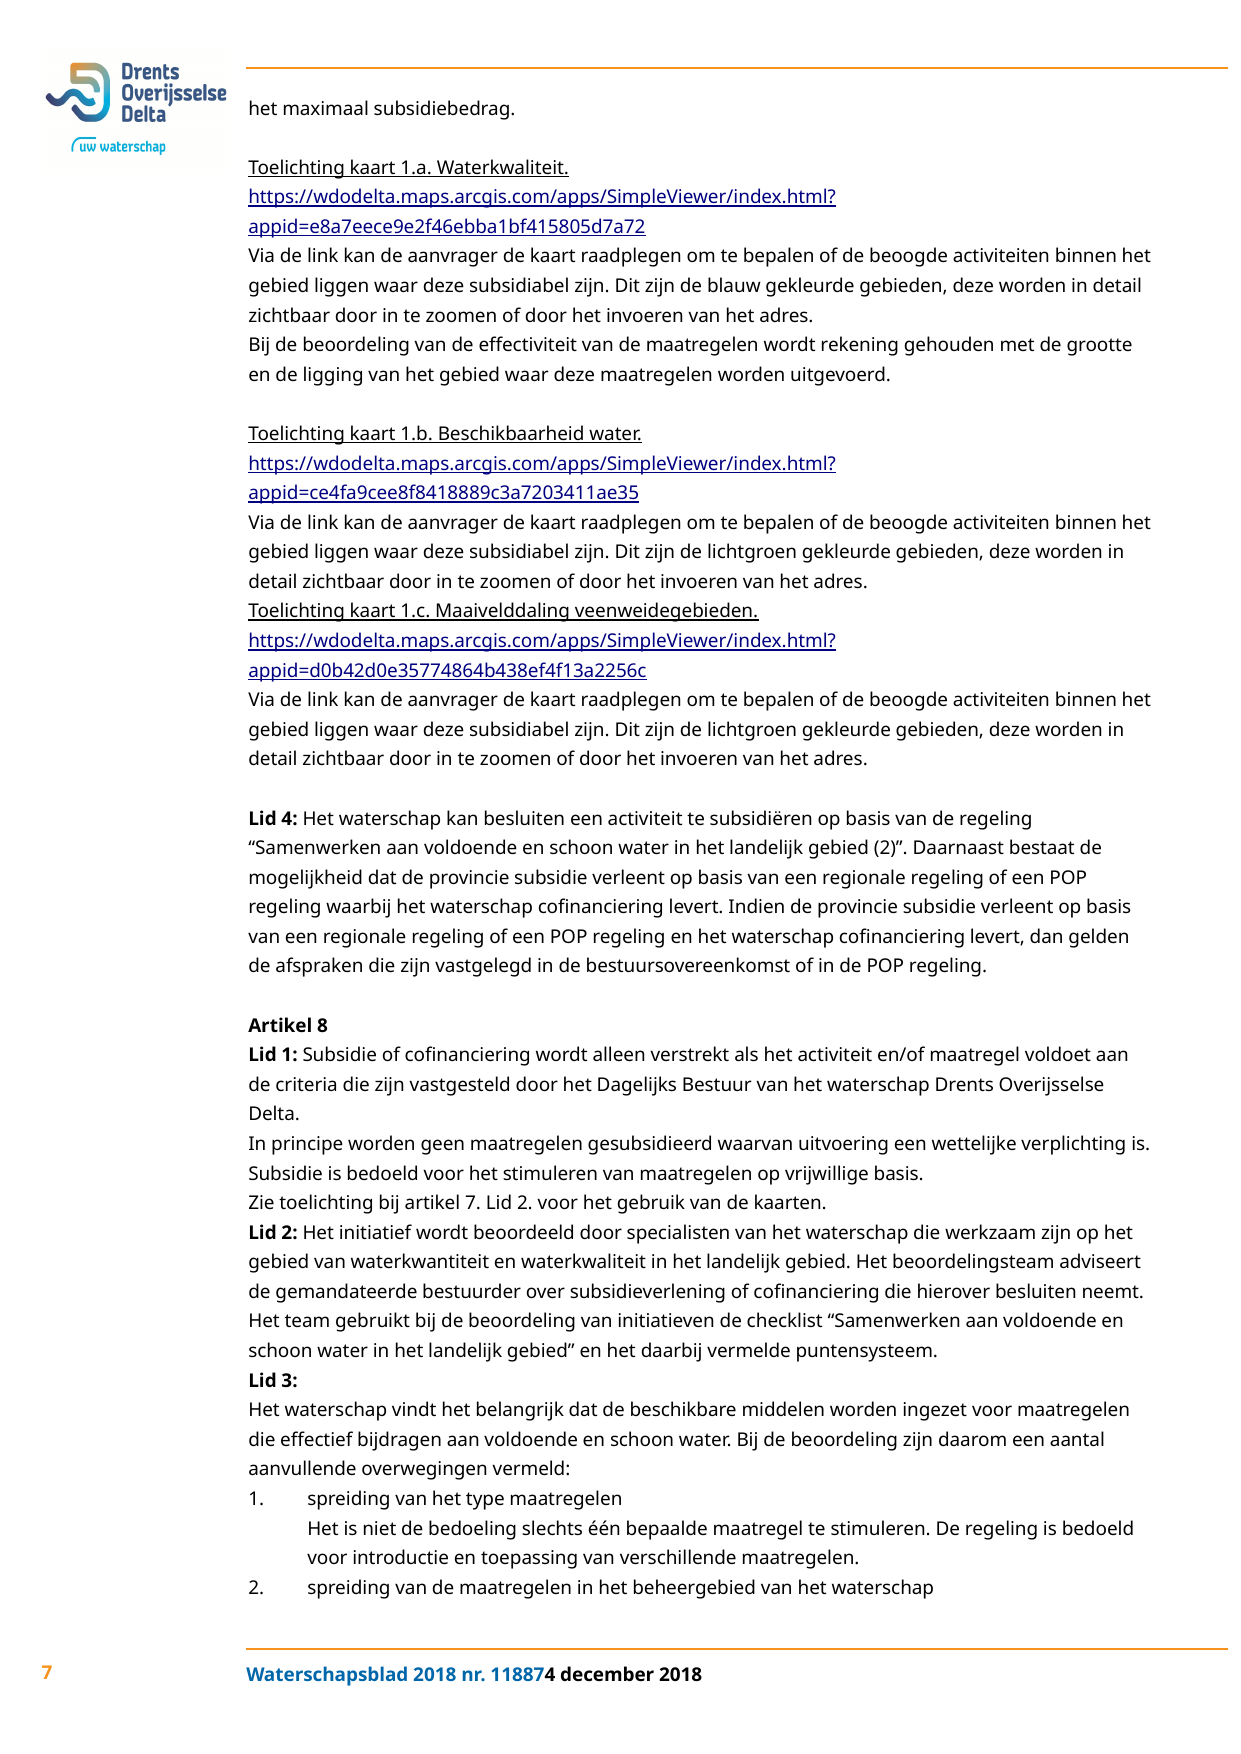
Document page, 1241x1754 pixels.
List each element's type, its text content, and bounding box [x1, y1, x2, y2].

text Het waterschap vindt het belangrijk dat de beschikbare middelen worden ingezet voor maatregelen die effectief bijdragen aan voldoende en schoon water. Bij de beoordeling zijn daarom een aantal aanvullende overwegingen vermeld: [248, 1396, 1152, 1481]
text Via de link kan de aanvrager de kaart raadplegen om te bepalen of de beoogde activiteiten binnen het gebied liggen waar deze subsidiabel zijn. Dit zijn de lichtgroen gekleurde gebieden, deze worden in detail zichtbaar door in te zoomen of door het invoeren van het adres. [248, 509, 1152, 594]
text Toelichting kaart 1.b. Beschikbaarheid water. https://wdodelta.maps.arcgis.com/apps/SimpleViewer/index.html?appid=ce4fa9cee8f8418889c3a7203411ae35 [248, 420, 1152, 505]
text Bij de beoordeling van de effectiviteit van de maatregelen wordt rekening gehouden met de grootte en de ligging van het gebied waar deze maatregelen worden uitgevoerd. [248, 331, 1152, 387]
text Lid 2: Het initiatief wordt beoordeeld door specialisten van het waterschap die werkzaam zijn op het gebied van waterkwantiteit en waterkwaliteit in het landelijk gebied. Het beoordelingsteam adviseert de gemandateerde bestuurder over subsidieverlening of cofinanciering die hierover besluiten neemt. Het team gebruikt bij de beoordeling van initiatieven de checklist “Samenwerken aan voldoende en schoon water in het landelijk gebied” en het daarbij vermelde puntensysteem. [248, 1219, 1152, 1363]
text Lid 4: Het waterschap kan besluiten een activiteit te subsidiëren op basis van de regeling “Samenwerken aan voldoende en schoon water in het landelijk gebied (2)”. Daarnaast bestaat de mogelijkheid dat de provincie subsidie verleent op basis van een regionale regeling of een POP regeling waarbij het waterschap cofinanciering levert. Indien de provincie subsidie verleent op basis van een regionale regeling of een POP regeling en het waterschap cofinanciering levert, dan gelden de afspraken die zijn vastgelegd in de bestuursovereenkomst of in de POP regeling. [248, 805, 1152, 978]
list spreiding van de maatregelen in het beheergebied van het waterschap [248, 1574, 1152, 1600]
text Lid 1: Subsidie of cofinanciering wordt alleen verstrekt als het activiteit en/of maatregel voldoet aan de criteria die zijn vastgesteld door het Dagelijks Bestuur van het waterschap Drents Overijsselse Delta. [248, 1041, 1152, 1126]
text In principe worden geen maatregelen gesubsidieerd waarvan uitvoering een wettelijke verplichting is. Subsidie is bedoeld voor het stimuleren van maatregelen op vrijwillige basis. [248, 1130, 1152, 1186]
picture [41, 47, 231, 172]
list spreiding van het type maatregelen [248, 1485, 1152, 1511]
text het maximaal subsidiebedrag. [248, 95, 1152, 121]
text Artikel 8 [248, 1012, 1152, 1038]
text Zie toelichting bij artikel 7. Lid 2. voor het gebruik van de kaarten. [248, 1189, 1152, 1215]
text Toelichting kaart 1.c. Maaivelddaling veenweidegebieden. https://wdodelta.maps.arcgis.com/apps/SimpleViewer/index.html?appid=d0b42d0e35774864b438ef4f13a2256c [248, 598, 1152, 683]
text Via de link kan de aanvrager de kaart raadplegen om te bepalen of de beoogde activiteiten binnen het gebied liggen waar deze subsidiabel zijn. Dit zijn de blauw gekleurde gebieden, deze worden in detail zichtbaar door in te zoomen of door het invoeren van het adres. [248, 243, 1152, 328]
text Toelichting kaart 1.a. Waterkwaliteit. https://wdodelta.maps.arcgis.com/apps/SimpleViewer/index.html?appid=e8a7eece9e2f46ebba1bf415805d7a72 [248, 154, 1152, 239]
text Lid 3: [248, 1367, 1152, 1393]
list Het is niet de bedoeling slechts één bepaalde maatregel te stimuleren. De regeling is bedoeld voor introductie en toepassing van verschillende maatregelen. [248, 1515, 1152, 1570]
text Via de link kan de aanvrager de kaart raadplegen om te bepalen of de beoogde activiteiten binnen het gebied liggen waar deze subsidiabel zijn. Dit zijn de lichtgroen gekleurde gebieden, deze worden in detail zichtbaar door in te zoomen of door het invoeren van het adres. [248, 686, 1152, 771]
